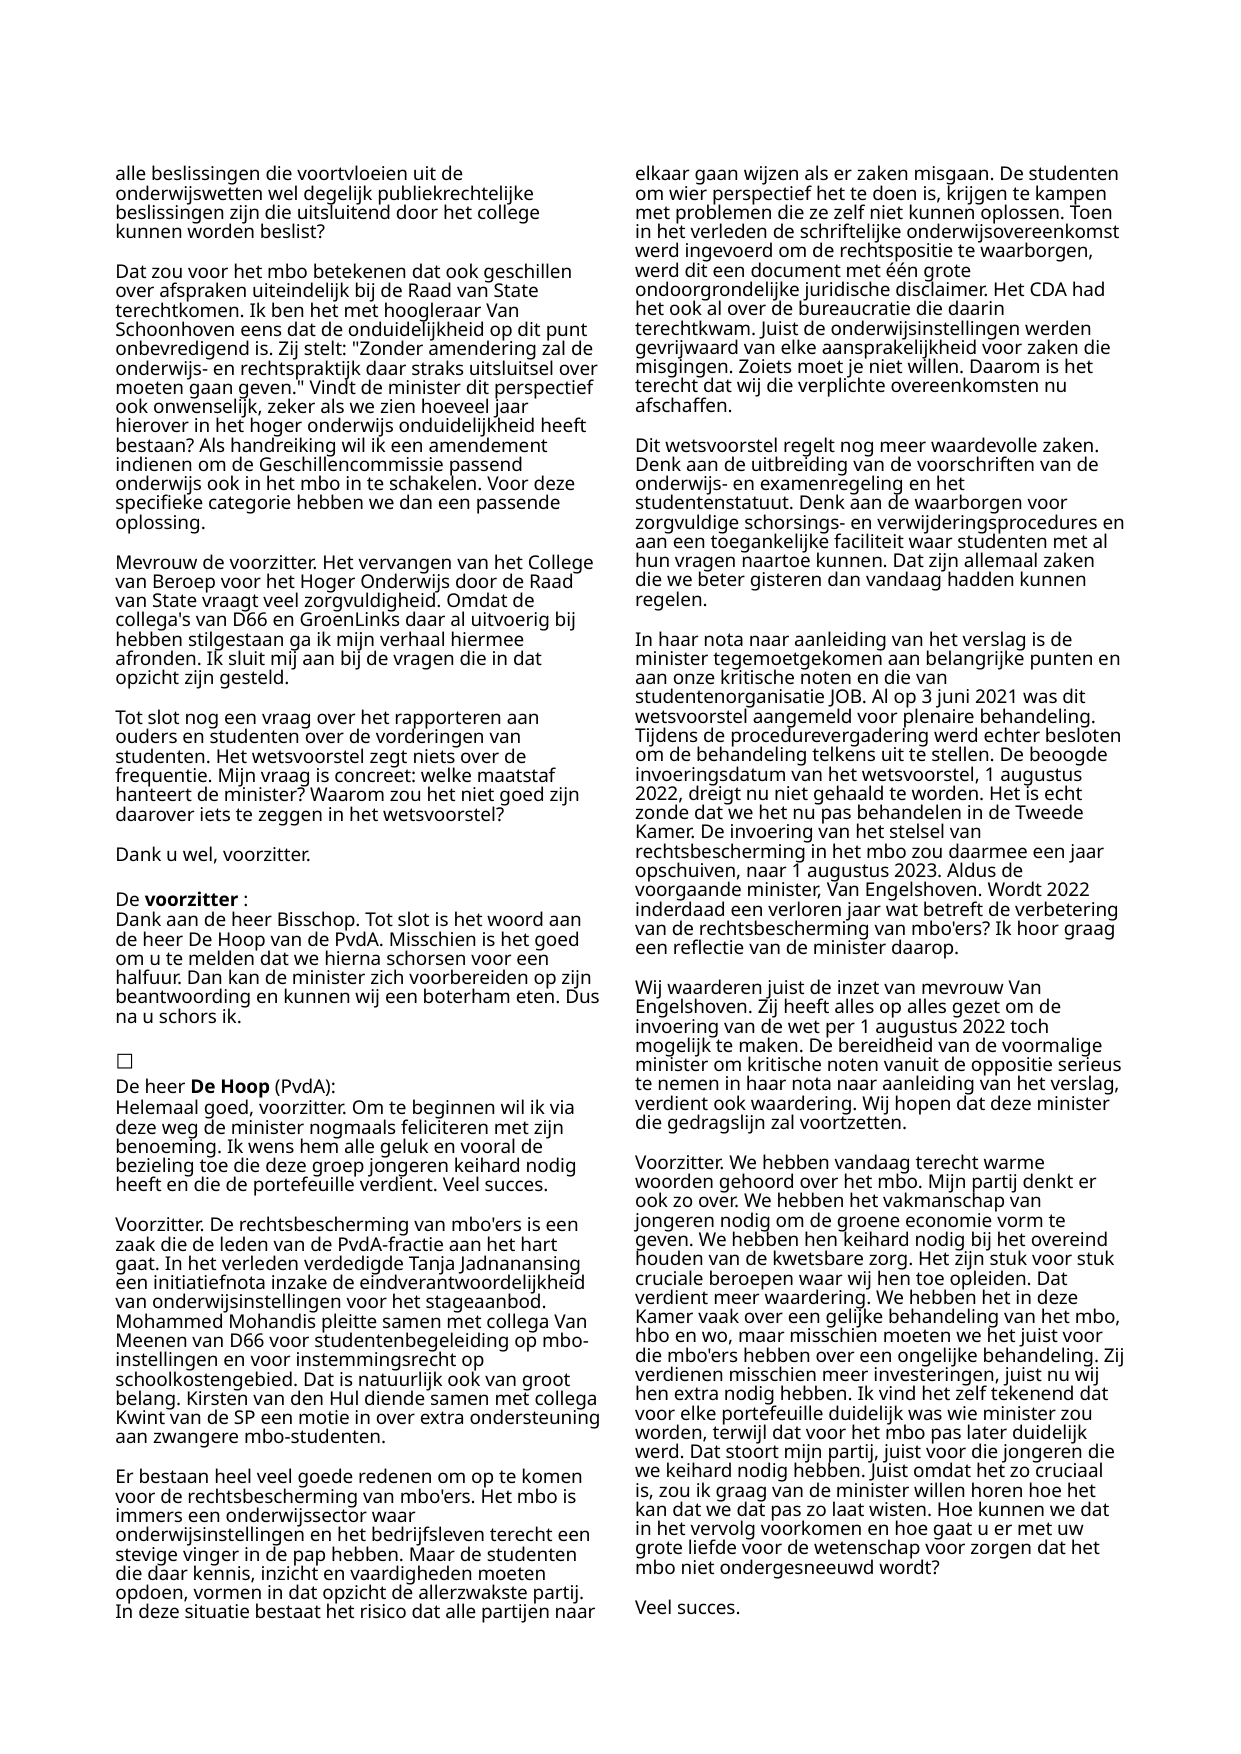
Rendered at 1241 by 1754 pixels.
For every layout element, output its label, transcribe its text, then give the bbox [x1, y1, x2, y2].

text Dat zou voor het mbo betekenen dat ook geschillen over afspraken uiteindelijk bij de Raad van State terechtkomen. Ik ben het met hoogleraar Van Schoonhoven eens dat de onduidelijkheid op dit punt onbevredigend is. Zij stelt: "Zonder amendering zal de onderwijs- en rechtspraktijk daar straks uitsluitsel over moeten gaan geven." Vindt de minister dit perspectief ook onwenselijk, zeker als we zien hoeveel jaar hierover in het hoger onderwijs onduidelijkheid heeft bestaan? Als handreiking wil ik een amendement indienen om de Geschillencommissie passend onderwijs ook in het mbo in te schakelen. Voor deze specifieke categorie hebben we dan een passende oplossing. [115, 263, 605, 533]
text Dit wetsvoorstel regelt nog meer waardevolle zaken. Denk aan de uitbreiding van de voorschriften van de onderwijs- en examenregeling en het studentenstatuut. Denk aan de waarborgen voor zorgvuldige schorsings- en verwijderingsprocedures en aan een toegankelijke faciliteit waar studenten met al hun vragen naartoe kunnen. Dat zijn allemaal zaken die we beter gisteren dan vandaag hadden kunnen regelen. [635, 437, 1125, 610]
text Voorzitter. We hebben vandaag terecht warme woorden gehoord over het mbo. Mijn partij denkt er ook zo over. We hebben het vakmanschap van jongeren nodig om de groene economie vorm te geven. We hebben hen keihard nodig bij het overeind houden van de kwetsbare zorg. Het zijn stuk voor stuk cruciale beroepen waar wij hen toe opleiden. Dat verdient meer waardering. We hebben het in deze Kamer vaak over een gelijke behandeling van het mbo, hbo en wo, maar misschien moeten we het juist voor die mbo'ers hebben over een ongelijke behandeling. Zij verdienen misschien meer investeringen, juist nu wij hen extra nodig hebben. Ik vind het zelf tekenend dat voor elke portefeuille duidelijk was wie minister zou worden, terwijl dat voor het mbo pas later duidelijk werd. Dat stoort mijn partij, juist voor die jongeren die we keihard nodig hebben. Juist omdat het zo cruciaal is, zou ik graag van de minister willen horen hoe het kan dat we dat pas zo laat wisten. Hoe kunnen we dat in het vervolg voorkomen en hoe gaat u er met uw grote liefde voor de wetenschap voor zorgen dat het mbo niet ondergesneeuwd wordt? [635, 1154, 1125, 1578]
text De voorzitter : [115, 886, 605, 911]
text Voorzitter. De rechtsbescherming van mbo'ers is een zaak die de leden van de PvdA-fractie aan het hart gaat. In het verleden verdedigde Tanja Jadnanansing een initiatiefnota inzake de eindverantwoordelijkheid van onderwijsinstellingen voor het stageaanbod. Mohammed Mohandis pleitte samen met collega Van Meenen van D66 voor studentenbegeleiding op mbo-instellingen en voor instemmingsrecht op schoolkostengebied. Dat is natuurlijk ook van groot belang. Kirsten van den Hul diende samen met collega Kwint van de SP een motie in over extra ondersteuning aan zwangere mbo-studenten. [115, 1216, 605, 1448]
text Dank aan de heer Bisschop. Tot slot is het woord aan de heer De Hoop van de PvdA. Misschien is het goed om u te melden dat we hierna schorsen voor een halfuur. Dan kan de minister zich voorbereiden op zijn beantwoording en kunnen wij een boterham eten. Dus na u schors ik. [115, 911, 605, 1027]
text In haar nota naar aanleiding van het verslag is de minister tegemoetgekomen aan belangrijke punten en aan onze kritische noten en die van studentenorganisatie JOB. Al op 3 juni 2021 was dit wetsvoorstel aangemeld voor plenaire behandeling. Tijdens de procedurevergadering werd echter besloten om de behandeling telkens uit te stellen. De beoogde invoeringsdatum van het wetsvoorstel, 1 augustus 2022, dreigt nu niet gehaald te worden. Het is echt zonde dat we het nu pas behandelen in de Tweede Kamer. De invoering van het stelsel van rechtsbescherming in het mbo zou daarmee een jaar opschuiven, naar 1 augustus 2023. Aldus de voorgaande minister, Van Engelshoven. Wordt 2022 inderdaad een verloren jaar wat betreft de verbetering van de rechtsbescherming van mbo'ers? Ik hoor graag een reflectie van de minister daarop. [635, 631, 1125, 958]
text elkaar gaan wijzen als er zaken misgaan. De studenten om wier perspectief het te doen is, krijgen te kampen met problemen die ze zelf niet kunnen oplossen. Toen in het verleden de schriftelijke onderwijsovereenkomst werd ingevoerd om de rechtspositie te waarborgen, werd dit een document met één grote ondoorgrondelijke juridische disclaimer. Het CDA had het ook al over de bureaucratie die daarin terechtkwam. Juist de onderwijsinstellingen werden gevrijwaard van elke aansprakelijkheid voor zaken die misgingen. Zoiets moet je niet willen. Daarom is het terecht dat wij die verplichte overeenkomsten nu afschaffen. [635, 165, 1125, 416]
text Helemaal goed, voorzitter. Om te beginnen wil ik via deze weg de minister nogmaals feliciteren met zijn benoeming. Ik wens hem alle geluk en vooral de bezieling toe die deze groep jongeren keihard nodig heeft en die de portefeuille verdient. Veel succes. [115, 1099, 605, 1196]
text Er bestaan heel veel goede redenen om op te komen voor de rechtsbescherming van mbo'ers. Het mbo is immers een onderwijssector waar onderwijsinstellingen en het bedrijfsleven terecht een stevige vinger in de pap hebben. Maar de studenten die daar kennis, inzicht en vaardigheden moeten opdoen, vormen in dat opzicht de allerzwakste partij. In deze situatie bestaat het risico dat alle partijen naar [115, 1468, 605, 1623]
text Mevrouw de voorzitter. Het vervangen van het College van Beroep voor het Hoger Onderwijs door de Raad van State vraagt veel zorgvuldigheid. Omdat de collega's van D66 en GroenLinks daar al uitvoerig bij hebben stilgestaan ga ik mijn verhaal hiermee afronden. Ik sluit mij aan bij de vragen die in dat opzicht zijn gesteld. [115, 554, 605, 688]
text alle beslissingen die voortvloeien uit de onderwijswetten wel degelijk publiekrechtelijke beslissingen zijn die uitsluitend door het college kunnen worden beslist? [115, 165, 605, 242]
text ⬜ [115, 1048, 605, 1074]
text Wij waarderen juist de inzet van mevrouw Van Engelshoven. Zij heeft alles op alles gezet om de invoering van de wet per 1 augustus 2022 toch mogelijk te maken. De bereidheid van de voormalige minister om kritische noten vanuit de oppositie serieus te nemen in haar nota naar aanleiding van het verslag, verdient ook waardering. Wij hopen dat deze minister die gedragslijn zal voortzetten. [635, 979, 1125, 1133]
text Tot slot nog een vraag over het rapporteren aan ouders en studenten over de vorderingen van studenten. Het wetsvoorstel zegt niets over de frequentie. Mijn vraag is concreet: welke maatstaf hanteert de minister? Waarom zou het niet goed zijn daarover iets te zeggen in het wetsvoorstel? [115, 709, 605, 825]
text De heer De Hoop (PvdA): [115, 1074, 605, 1099]
text Dank u wel, voorzitter. [115, 846, 605, 865]
text Veel succes. [635, 1599, 1125, 1618]
